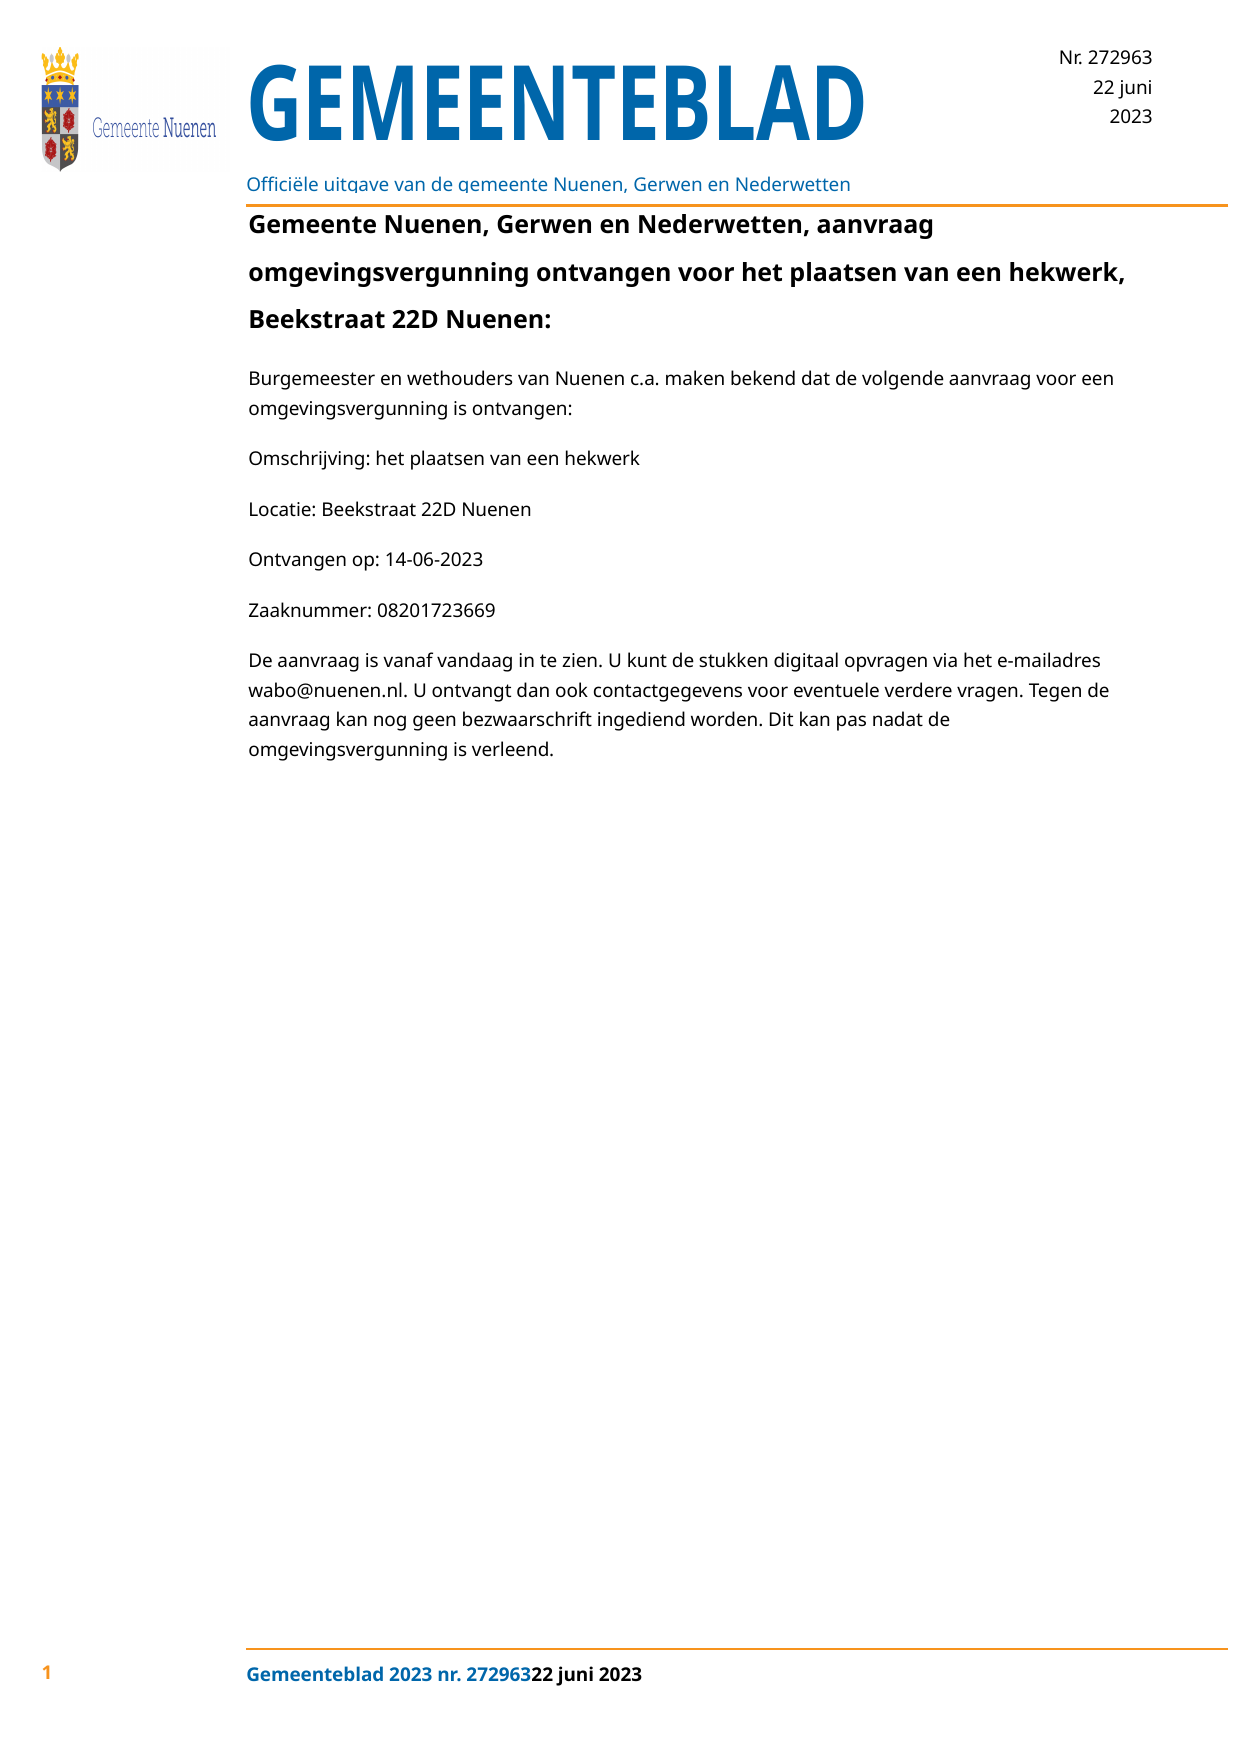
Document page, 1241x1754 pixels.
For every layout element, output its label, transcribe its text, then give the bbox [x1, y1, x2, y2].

picture [41, 47, 231, 172]
text Gemeente Nuenen, Gerwen en Nederwetten, aanvraag omgevingsvergunning ontvangen voor het plaatsen van een hekwerk, Beekstraat 22D Nuenen: [248, 207, 1152, 336]
text Ontvangen op: 14-06-2023 [248, 546, 1152, 572]
text Omschrijving: het plaatsen van een hekwerk [248, 446, 1152, 471]
text Burgemeester en wethouders van Nuenen c.a. maken bekend dat de volgende aanvraag voor een omgevingsvergunning is ontvangen: [248, 366, 1152, 421]
text Zaaknummer: 08201723669 [248, 597, 1152, 622]
text Locatie: Beekstraat 22D Nuenen [248, 496, 1152, 522]
text De aanvraag is vanaf vandaag in te zien. U kunt de stukken digitaal opvragen via het e-mailadres wabo@nuenen.nl. U ontvangt dan ook contactgegevens voor eventuele verdere vragen. Tegen de aanvraag kan nog geen bezwaarschrift ingediend worden. Dit kan pas nadat de omgevingsvergunning is verleend. [248, 647, 1152, 762]
